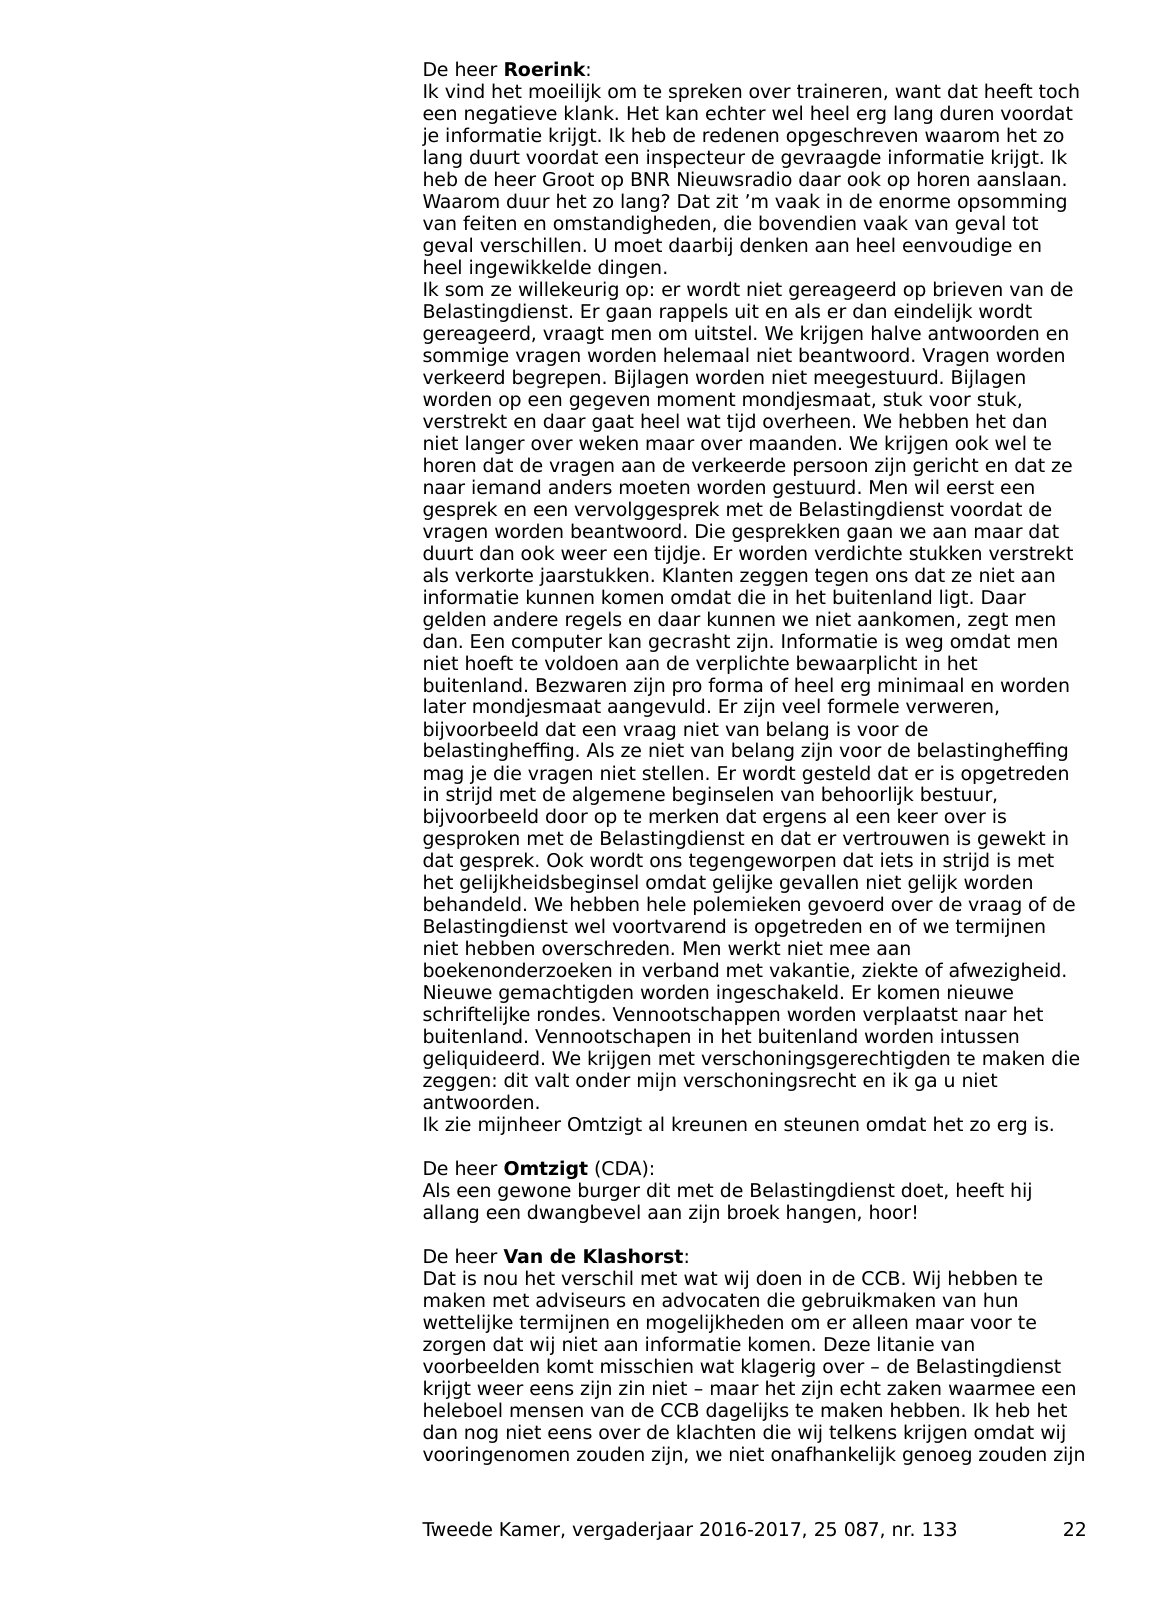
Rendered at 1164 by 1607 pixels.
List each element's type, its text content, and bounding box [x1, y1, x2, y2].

text De heer Roerink: [422, 59, 1087, 81]
text Als een gewone burger dit met de Belastingdienst doet, heeft hij allang een dwangbevel aan zijn broek hangen, hoor! [422, 1180, 1087, 1224]
text Ik som ze willekeurig op: er wordt niet gereageerd op brieven van de Belastingdienst. Er gaan rappels uit en als er dan eindelijk wordt gereageerd, vraagt men om uitstel. We krijgen halve antwoorden en sommige vragen worden helemaal niet beantwoord. Vragen worden verkeerd begrepen. Bijlagen worden niet meegestuurd. Bijlagen worden op een gegeven moment mondjesmaat, stuk voor stuk, verstrekt en daar gaat heel wat tijd overheen. We hebben het dan niet langer over weken maar over maanden. We krijgen ook wel te horen dat de vragen aan de verkeerde persoon zijn gericht en dat ze naar iemand anders moeten worden gestuurd. Men wil eerst een gesprek en een vervolggesprek met de Belastingdienst voordat de vragen worden beantwoord. Die gesprekken gaan we aan maar dat duurt dan ook weer een tijdje. Er worden verdichte stukken verstrekt als verkorte jaarstukken. Klanten zeggen tegen ons dat ze niet aan informatie kunnen komen omdat die in het buitenland ligt. Daar gelden andere regels en daar kunnen we niet aankomen, zegt men dan. Een computer kan gecrasht zijn. Informatie is weg omdat men niet hoeft te voldoen aan de verplichte bewaarplicht in het buitenland. Bezwaren zijn pro forma of heel erg minimaal en worden later mondjesmaat aangevuld. Er zijn veel formele verweren, bijvoorbeeld dat een vraag niet van belang is voor de belastingheffing. Als ze niet van belang zijn voor de belastingheffing mag je die vragen niet stellen. Er wordt gesteld dat er is opgetreden in strijd met de algemene beginselen van behoorlijk bestuur, bijvoorbeeld door op te merken dat ergens al een keer over is gesproken met de Belastingdienst en dat er vertrouwen is gewekt in dat gesprek. Ook wordt ons tegengeworpen dat iets in strijd is met het gelijkheidsbeginsel omdat gelijke gevallen niet gelijk worden behandeld. We hebben hele polemieken gevoerd over de vraag of de Belastingdienst wel voortvarend is opgetreden en of we termijnen niet hebben overschreden. Men werkt niet mee aan boekenonderzoeken in verband met vakantie, ziekte of afwezigheid. Nieuwe gemachtigden worden ingeschakeld. Er komen nieuwe schriftelijke rondes. Vennootschappen worden verplaatst naar het buitenland. Vennootschapen in het buitenland worden intussen geliquideerd. We krijgen met verschoningsgerechtigden te maken die zeggen: dit valt onder mijn verschoningsrecht en ik ga u niet antwoorden. [422, 279, 1087, 1114]
text Ik zie mijnheer Omtzigt al kreunen en steunen omdat het zo erg is. [422, 1114, 1087, 1136]
text De heer Van de Klashorst: [422, 1246, 1087, 1268]
text Dat is nou het verschil met wat wij doen in de CCB. Wij hebben te maken met adviseurs en advocaten die gebruikmaken van hun wettelijke termijnen en mogelijkheden om er alleen maar voor te zorgen dat wij niet aan informatie komen. Deze litanie van voorbeelden komt misschien wat klagerig over – de Belastingdienst krijgt weer eens zijn zin niet – maar het zijn echt zaken waarmee een heleboel mensen van de CCB dagelijks te maken hebben. Ik heb het dan nog niet eens over de klachten die wij telkens krijgen omdat wij vooringenomen zouden zijn, we niet onafhankelijk genoeg zouden zijn [422, 1268, 1087, 1466]
text Ik vind het moeilijk om te spreken over traineren, want dat heeft toch een negatieve klank. Het kan echter wel heel erg lang duren voordat je informatie krijgt. Ik heb de redenen opgeschreven waarom het zo lang duurt voordat een inspecteur de gevraagde informatie krijgt. Ik heb de heer Groot op BNR Nieuwsradio daar ook op horen aanslaan. Waarom duur het zo lang? Dat zit ’m vaak in de enorme opsomming van feiten en omstandigheden, die bovendien vaak van geval tot geval verschillen. U moet daarbij denken aan heel eenvoudige en heel ingewikkelde dingen. [422, 81, 1087, 279]
text De heer Omtzigt (CDA): [422, 1158, 1087, 1180]
